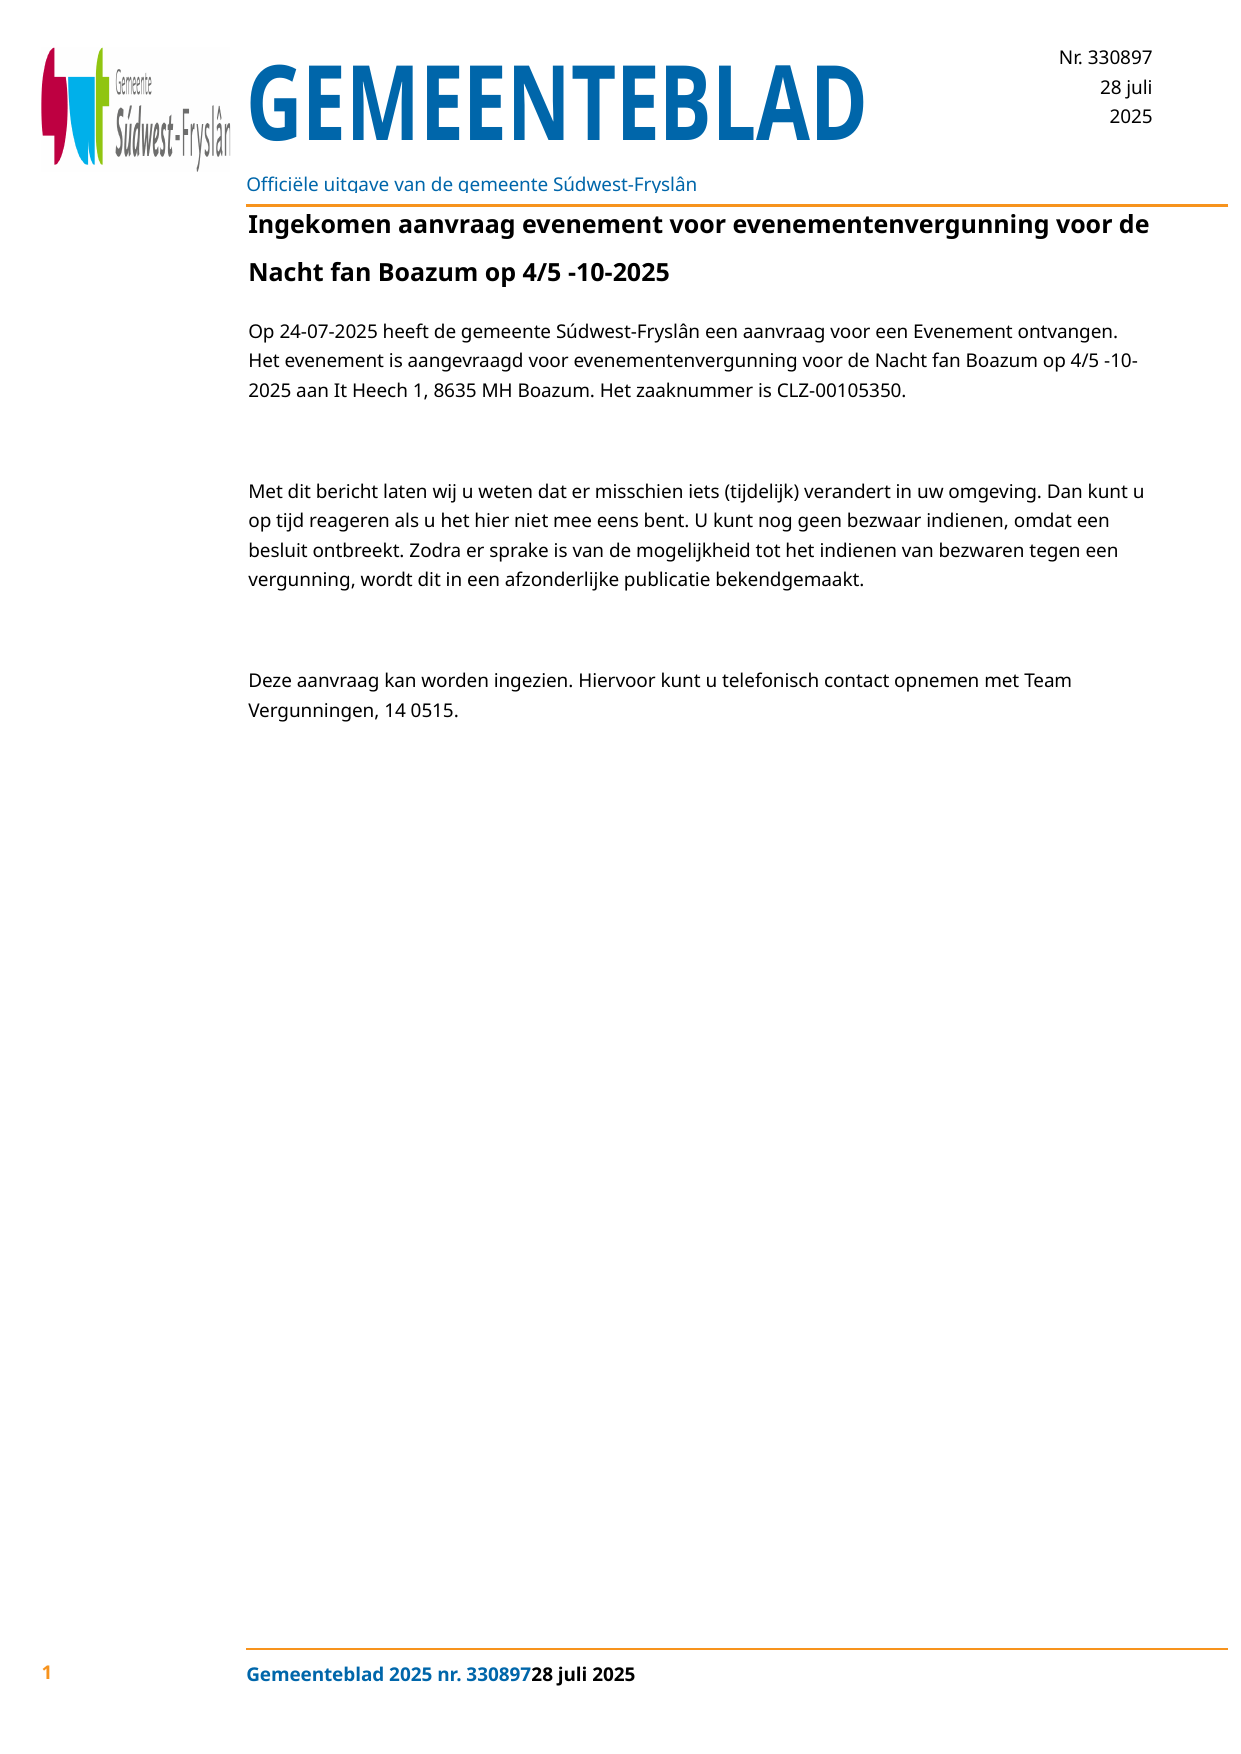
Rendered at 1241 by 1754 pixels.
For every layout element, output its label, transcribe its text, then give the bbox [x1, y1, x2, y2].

text Op 24-07-2025 heeft de gemeente Súdwest-Fryslân een aanvraag voor een Evenement ontvangen. Het evenement is aangevraagd voor evenementenvergunning voor de Nacht fan Boazum op 4/5 -10-2025 aan It Heech 1, 8635 MH Boazum. Het zaaknummer is CLZ-00105350. [248, 318, 1152, 403]
text Ingekomen aanvraag evenement voor evenementenvergunning voor de Nacht fan Boazum op 4/5 -10-2025 [248, 207, 1152, 288]
text Deze aanvraag kan worden ingezien. Hiervoor kunt u telefonisch contact opnemen met Team Vergunningen, 14 0515. [248, 667, 1152, 723]
text Met dit bericht laten wij u weten dat er misschien iets (tijdelijk) verandert in uw omgeving. Dan kunt u op tijd reageren als u het hier niet mee eens bent. U kunt nog geen bezwaar indienen, omdat een besluit ontbreekt. Zodra er sprake is van de mogelijkheid tot het indienen van bezwaren tegen een vergunning, wordt dit in een afzonderlijke publicatie bekendgemaakt. [248, 478, 1152, 592]
picture [41, 47, 231, 172]
